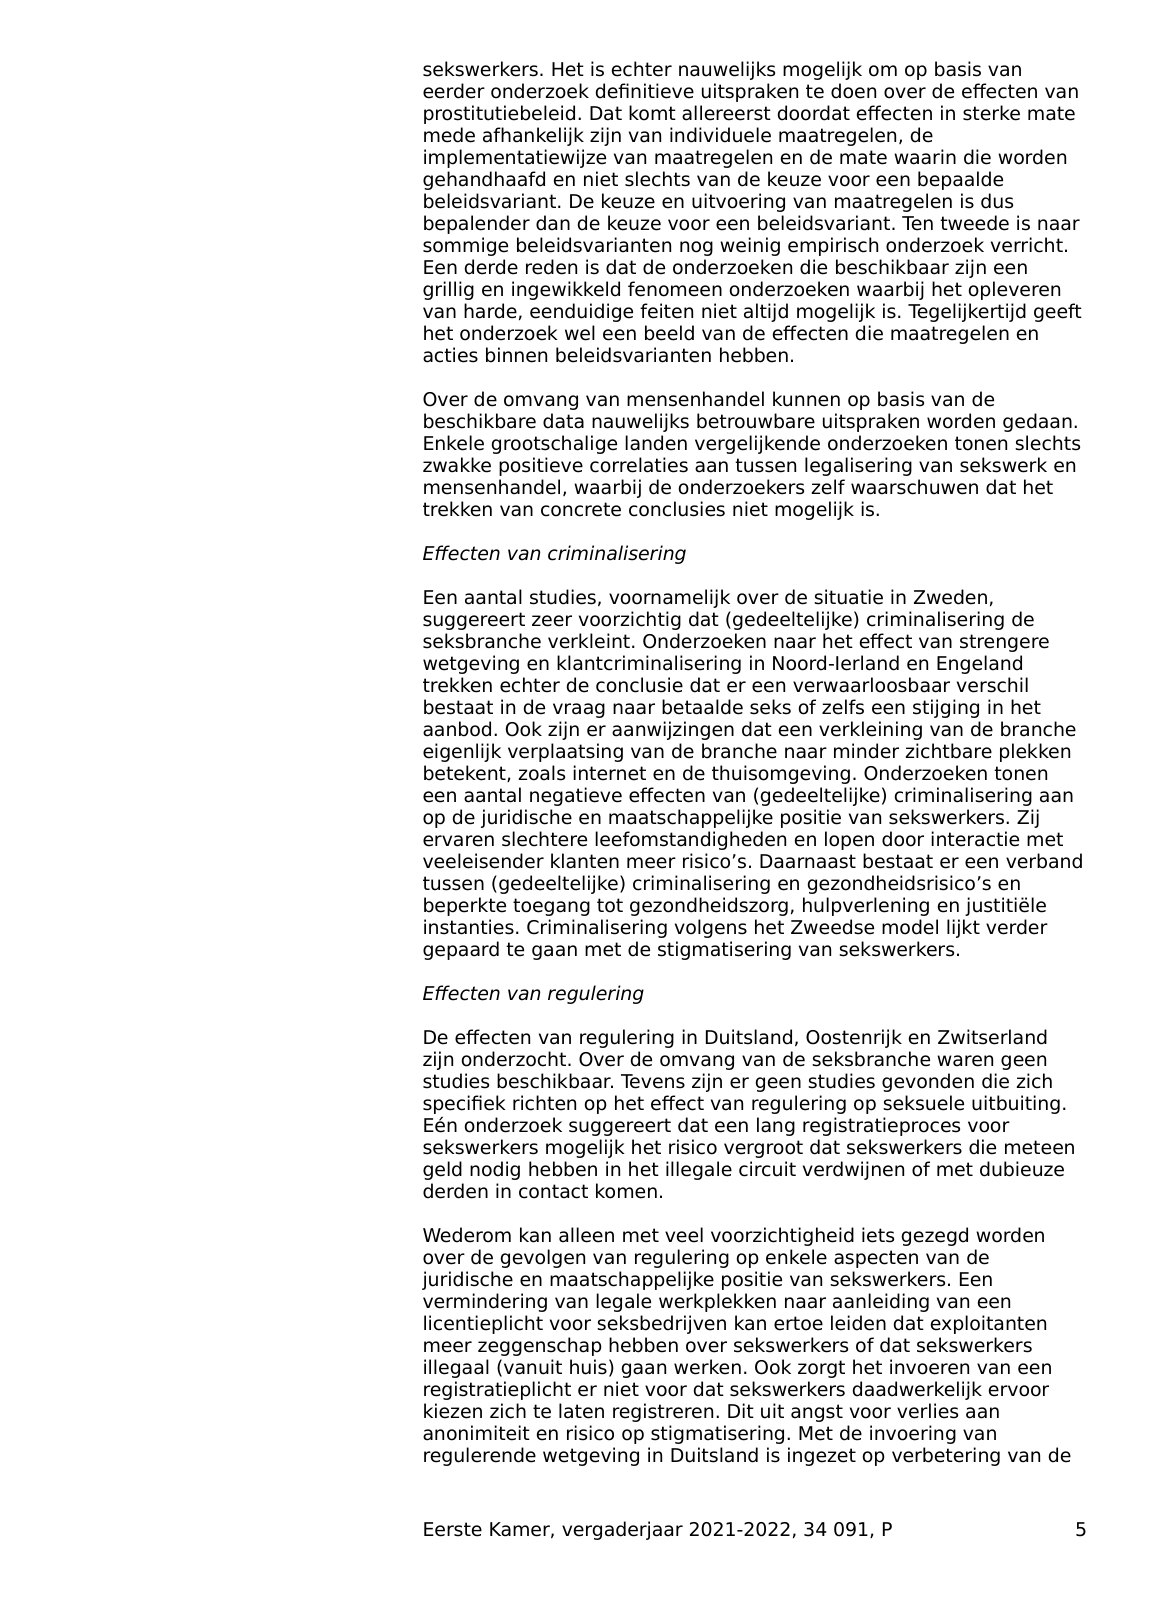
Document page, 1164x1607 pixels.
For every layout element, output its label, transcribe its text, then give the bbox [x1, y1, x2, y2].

text Wederom kan alleen met veel voorzichtigheid iets gezegd worden over de gevolgen van regulering op enkele aspecten van de juridische en maatschappelijke positie van sekswerkers. Een vermindering van legale werkplekken naar aanleiding van een licentieplicht voor seksbedrijven kan ertoe leiden dat exploitanten meer zeggenschap hebben over sekswerkers of dat sekswerkers illegaal (vanuit huis) gaan werken. Ook zorgt het invoeren van een registratieplicht er niet voor dat sekswerkers daadwerkelijk ervoor kiezen zich te laten registreren. Dit uit angst voor verlies aan anonimiteit en risico op stigmatisering. Met de invoering van regulerende wetgeving in Duitsland is ingezet op verbetering van de [422, 1225, 1087, 1467]
subtitle Effecten van criminalisering [422, 543, 1087, 565]
text De effecten van regulering in Duitsland, Oostenrijk en Zwitserland zijn onderzocht. Over de omvang van de seksbranche waren geen studies beschikbaar. Tevens zijn er geen studies gevonden die zich specifiek richten op het effect van regulering op seksuele uitbuiting. Eén onderzoek suggereert dat een lang registratieproces voor sekswerkers mogelijk het risico vergroot dat sekswerkers die meteen geld nodig hebben in het illegale circuit verdwijnen of met dubieuze derden in contact komen. [422, 1027, 1087, 1203]
text Een aantal studies, voornamelijk over de situatie in Zweden, suggereert zeer voorzichtig dat (gedeeltelijke) criminalisering de seksbranche verkleint. Onderzoeken naar het effect van strengere wetgeving en klantcriminalisering in Noord-Ierland en Engeland trekken echter de conclusie dat er een verwaarloosbaar verschil bestaat in de vraag naar betaalde seks of zelfs een stijging in het aanbod. Ook zijn er aanwijzingen dat een verkleining van de branche eigenlijk verplaatsing van de branche naar minder zichtbare plekken betekent, zoals internet en de thuisomgeving. Onderzoeken tonen een aantal negatieve effecten van (gedeeltelijke) criminalisering aan op de juridische en maatschappelijke positie van sekswerkers. Zij ervaren slechtere leefomstandigheden en lopen door interactie met veeleisender klanten meer risico’s. Daarnaast bestaat er een verband tussen (gedeeltelijke) criminalisering en gezondheidsrisico’s en beperkte toegang tot gezondheidszorg, hulpverlening en justitiële instanties. Criminalisering volgens het Zweedse model lijkt verder gepaard te gaan met de stigmatisering van sekswerkers. [422, 587, 1087, 961]
text Over de omvang van mensenhandel kunnen op basis van de beschikbare data nauwelijks betrouwbare uitspraken worden gedaan. Enkele grootschalige landen vergelijkende onderzoeken tonen slechts zwakke positieve correlaties aan tussen legalisering van sekswerk en mensenhandel, waarbij de onderzoekers zelf waarschuwen dat het trekken van concrete conclusies niet mogelijk is. [422, 389, 1087, 521]
subtitle Effecten van regulering [422, 983, 1087, 1005]
text sekswerkers. Het is echter nauwelijks mogelijk om op basis van eerder onderzoek definitieve uitspraken te doen over de effecten van prostitutiebeleid. Dat komt allereerst doordat effecten in sterke mate mede afhankelijk zijn van individuele maatregelen, de implementatiewijze van maatregelen en de mate waarin die worden gehandhaafd en niet slechts van de keuze voor een bepaalde beleidsvariant. De keuze en uitvoering van maatregelen is dus bepalender dan de keuze voor een beleidsvariant. Ten tweede is naar sommige beleidsvarianten nog weinig empirisch onderzoek verricht. Een derde reden is dat de onderzoeken die beschikbaar zijn een grillig en ingewikkeld fenomeen onderzoeken waarbij het opleveren van harde, eenduidige feiten niet altijd mogelijk is. Tegelijkertijd geeft het onderzoek wel een beeld van de effecten die maatregelen en acties binnen beleidsvarianten hebben. [422, 59, 1087, 367]
